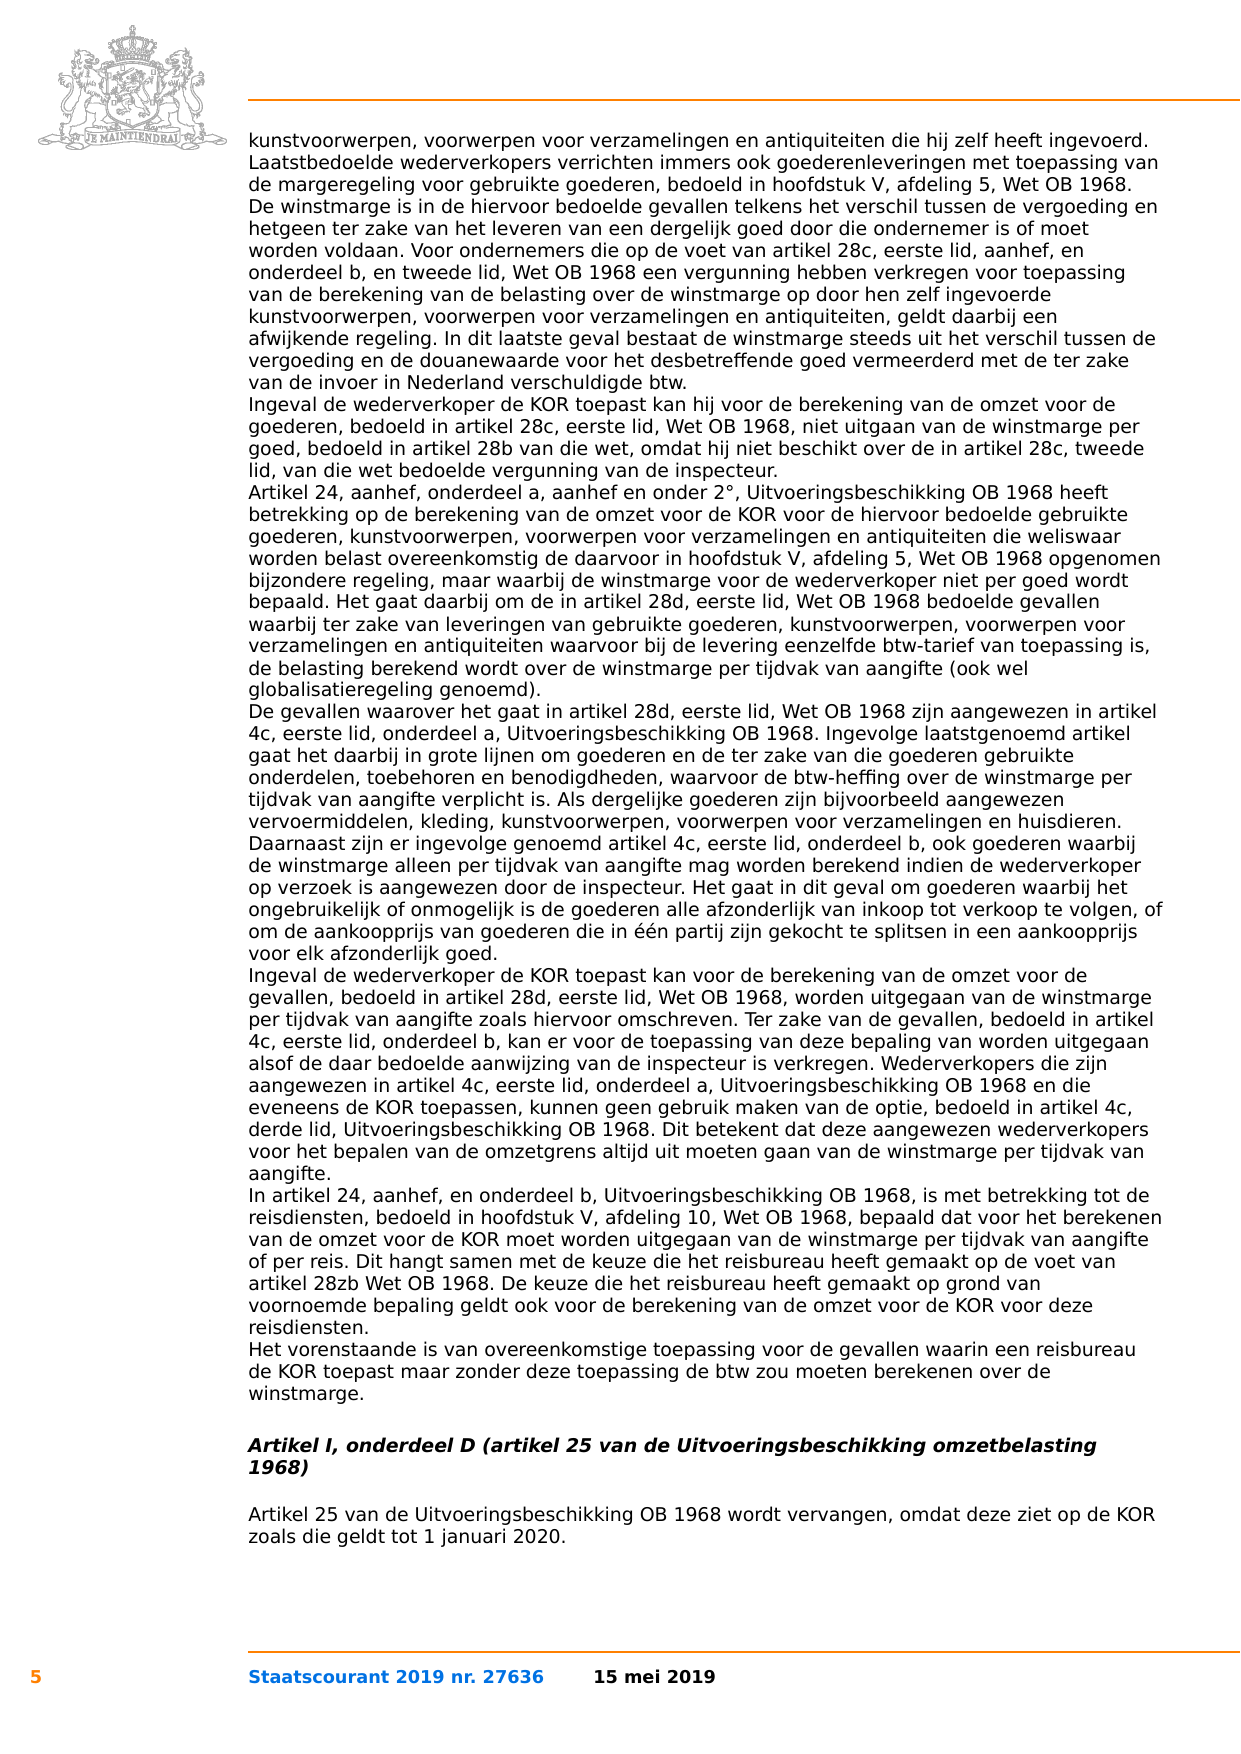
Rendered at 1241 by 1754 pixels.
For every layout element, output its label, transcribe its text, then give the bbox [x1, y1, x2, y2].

text Het vorenstaande is van overeenkomstige toepassing voor de gevallen waarin een reisbureau de KOR toepast maar zonder deze toepassing de btw zou moeten berekenen over de winstmarge. [248, 1339, 1163, 1405]
text Ingeval de wederverkoper de KOR toepast kan hij voor de berekening van de omzet voor de goederen, bedoeld in artikel 28c, eerste lid, Wet OB 1968, niet uitgaan van de winstmarge per goed, bedoeld in artikel 28b van die wet, omdat hij niet beschikt over de in artikel 28c, tweede lid, van die wet bedoelde vergunning van de inspecteur. [248, 394, 1163, 482]
text Artikel 25 van de Uitvoeringsbeschikking OB 1968 wordt vervangen, omdat deze ziet op de KOR zoals die geldt tot 1 januari 2020. [248, 1504, 1163, 1548]
text Artikel 24, aanhef, onderdeel a, aanhef en onder 2°, Uitvoeringsbeschikking OB 1968 heeft betrekking op de berekening van de omzet voor de KOR voor de hiervoor bedoelde gebruikte goederen, kunstvoorwerpen, voorwerpen voor verzamelingen en antiquiteiten die weliswaar worden belast overeenkomstig de daarvoor in hoofdstuk V, afdeling 5, Wet OB 1968 opgenomen bijzondere regeling, maar waarbij de winstmarge voor de wederverkoper niet per goed wordt bepaald. Het gaat daarbij om de in artikel 28d, eerste lid, Wet OB 1968 bedoelde gevallen waarbij ter zake van leveringen van gebruikte goederen, kunstvoorwerpen, voorwerpen voor verzamelingen en antiquiteiten waarvoor bij de levering eenzelfde btw-tarief van toepassing is, de belasting berekend wordt over de winstmarge per tijdvak van aangifte (ook wel globalisatieregeling genoemd). [248, 482, 1163, 701]
picture [38, 25, 227, 150]
text De winstmarge is in de hiervoor bedoelde gevallen telkens het verschil tussen de vergoeding en hetgeen ter zake van het leveren van een dergelijk goed door die ondernemer is of moet worden voldaan. Voor ondernemers die op de voet van artikel 28c, eerste lid, aanhef, en onderdeel b, en tweede lid, Wet OB 1968 een vergunning hebben verkregen voor toepassing van de berekening van de belasting over de winstmarge op door hen zelf ingevoerde kunstvoorwerpen, voorwerpen voor verzamelingen en antiquiteiten, geldt daarbij een afwijkende regeling. In dit laatste geval bestaat de winstmarge steeds uit het verschil tussen de vergoeding en de douanewaarde voor het desbetreffende goed vermeerderd met de ter zake van de invoer in Nederland verschuldigde btw. [248, 196, 1163, 394]
text In artikel 24, aanhef, en onderdeel b, Uitvoeringsbeschikking OB 1968, is met betrekking tot de reisdiensten, bedoeld in hoofdstuk V, afdeling 10, Wet OB 1968, bepaald dat voor het berekenen van de omzet voor de KOR moet worden uitgegaan van de winstmarge per tijdvak van aangifte of per reis. Dit hangt samen met de keuze die het reisbureau heeft gemaakt op de voet van artikel 28zb Wet OB 1968. De keuze die het reisbureau heeft gemaakt op grond van voornoemde bepaling geldt ook voor de berekening van de omzet voor de KOR voor deze reisdiensten. [248, 1185, 1163, 1339]
subtitle Artikel I, onderdeel D (artikel 25 van de Uitvoeringsbeschikking omzetbelasting 1968) [248, 1435, 1163, 1479]
text De gevallen waarover het gaat in artikel 28d, eerste lid, Wet OB 1968 zijn aangewezen in artikel 4c, eerste lid, onderdeel a, Uitvoeringsbeschikking OB 1968. Ingevolge laatstgenoemd artikel gaat het daarbij in grote lijnen om goederen en de ter zake van die goederen gebruikte onderdelen, toebehoren en benodigdheden, waarvoor de btw-heffing over de winstmarge per tijdvak van aangifte verplicht is. Als dergelijke goederen zijn bijvoorbeeld aangewezen vervoermiddelen, kleding, kunstvoorwerpen, voorwerpen voor verzamelingen en huisdieren. Daarnaast zijn er ingevolge genoemd artikel 4c, eerste lid, onderdeel b, ook goederen waarbij de winstmarge alleen per tijdvak van aangifte mag worden berekend indien de wederverkoper op verzoek is aangewezen door de inspecteur. Het gaat in dit geval om goederen waarbij het ongebruikelijk of onmogelijk is de goederen alle afzonderlijk van inkoop tot verkoop te volgen, of om de aankoopprijs van goederen die in één partij zijn gekocht te splitsen in een aankoopprijs voor elk afzonderlijk goed. [248, 701, 1163, 965]
text Ingeval de wederverkoper de KOR toepast kan voor de berekening van de omzet voor de gevallen, bedoeld in artikel 28d, eerste lid, Wet OB 1968, worden uitgegaan van de winstmarge per tijdvak van aangifte zoals hiervoor omschreven. Ter zake van de gevallen, bedoeld in artikel 4c, eerste lid, onderdeel b, kan er voor de toepassing van deze bepaling van worden uitgegaan alsof de daar bedoelde aanwijzing van de inspecteur is verkregen. Wederverkopers die zijn aangewezen in artikel 4c, eerste lid, onderdeel a, Uitvoeringsbeschikking OB 1968 en die eveneens de KOR toepassen, kunnen geen gebruik maken van de optie, bedoeld in artikel 4c, derde lid, Uitvoeringsbeschikking OB 1968. Dit betekent dat deze aangewezen wederverkopers voor het bepalen van de omzetgrens altijd uit moeten gaan van de winstmarge per tijdvak van aangifte. [248, 965, 1163, 1185]
text kunstvoorwerpen, voorwerpen voor verzamelingen en antiquiteiten die hij zelf heeft ingevoerd. Laatstbedoelde wederverkopers verrichten immers ook goederenleveringen met toepassing van de margeregeling voor gebruikte goederen, bedoeld in hoofdstuk V, afdeling 5, Wet OB 1968. [248, 130, 1163, 196]
